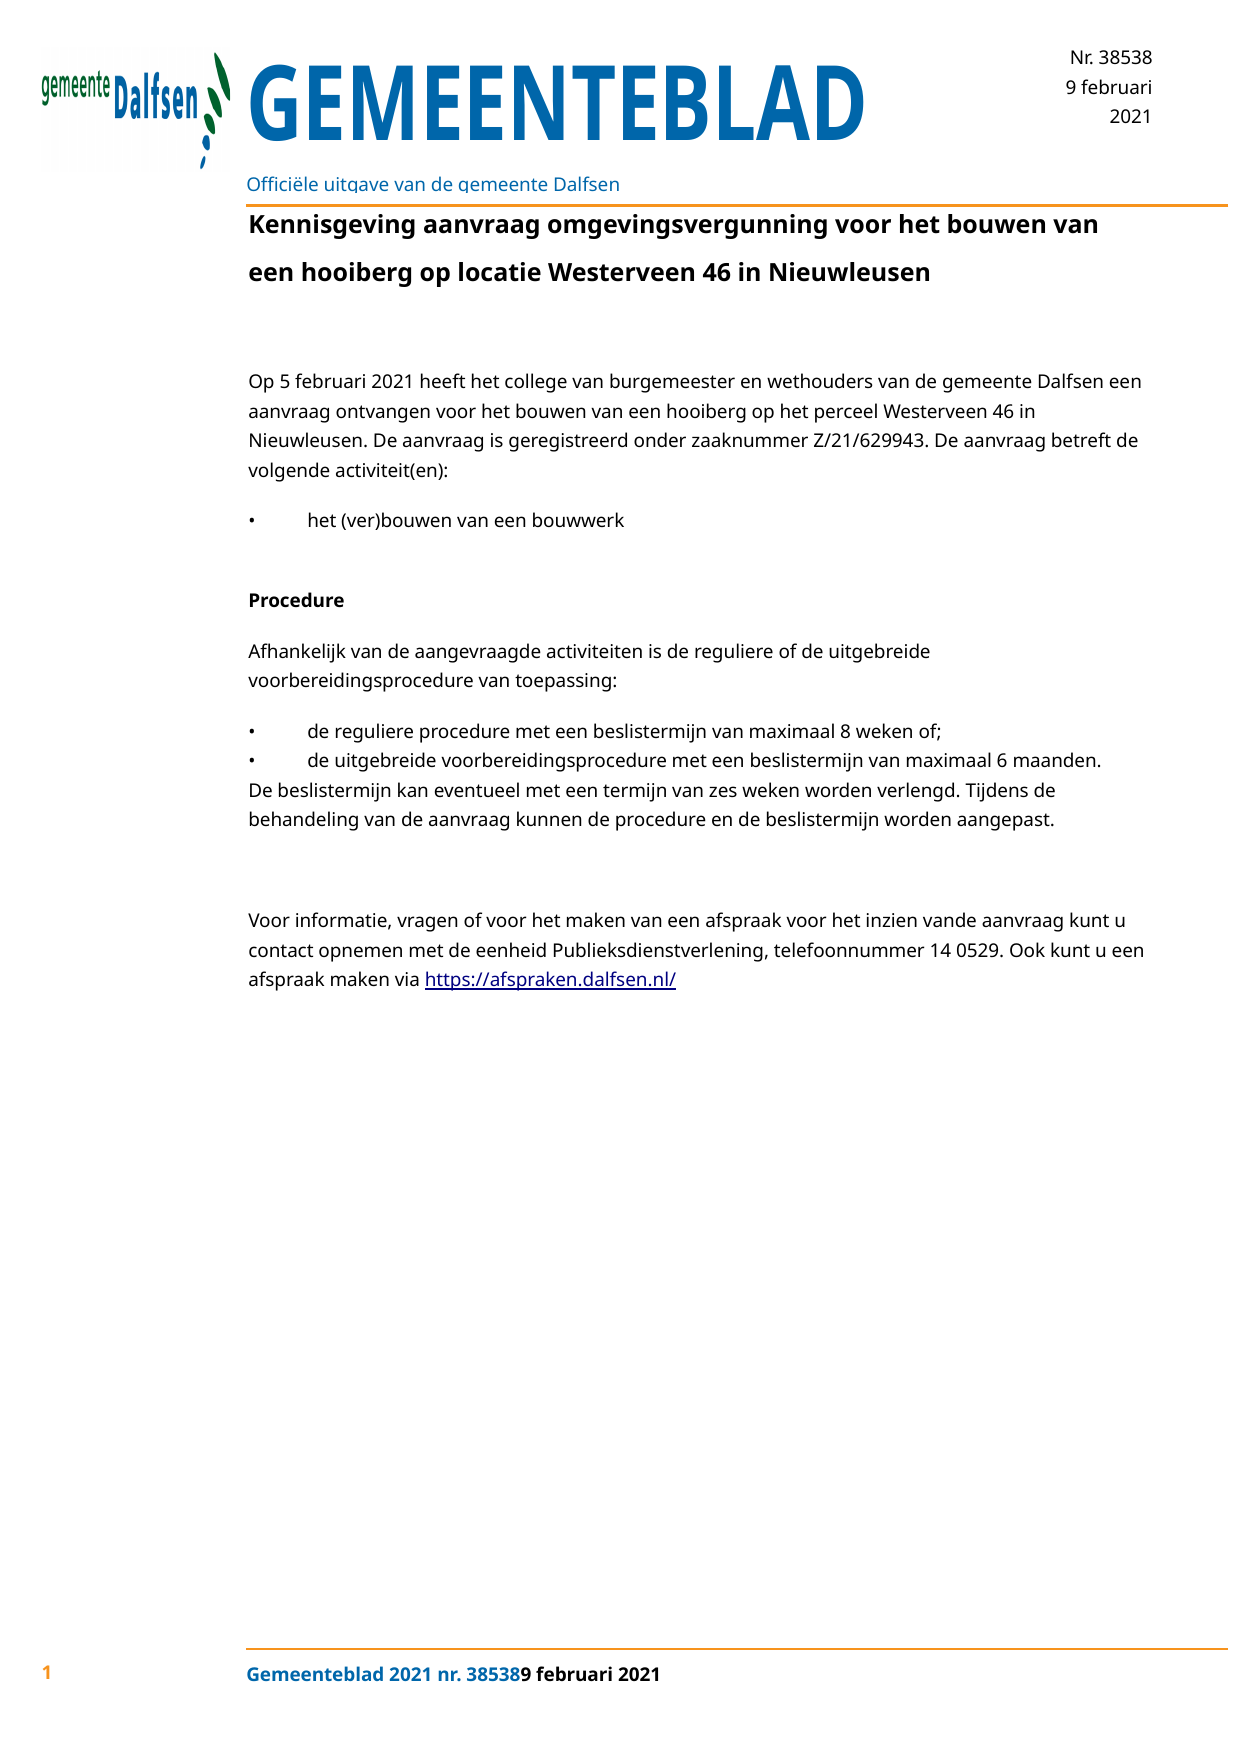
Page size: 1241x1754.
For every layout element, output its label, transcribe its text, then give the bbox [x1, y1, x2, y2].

list de reguliere procedure met een beslistermijn van maximaal 8 weken of; [248, 718, 1152, 744]
text De beslistermijn kan eventueel met een termijn van zes weken worden verlengd. Tijdens de behandeling van de aanvraag kunnen de procedure en de beslistermijn worden aangepast. [248, 777, 1152, 832]
picture [41, 47, 231, 172]
list het (ver)bouwen van een bouwwerk [248, 507, 1152, 533]
text Afhankelijk van de aangevraagde activiteiten is de reguliere of de uitgebreide voorbereidingsprocedure van toepassing: [248, 638, 1152, 693]
text Kennisgeving aanvraag omgevingsvergunning voor het bouwen van een hooiberg op locatie Westerveen 46 in Nieuwleusen [248, 207, 1152, 288]
text Voor informatie, vragen of voor het maken van een afspraak voor het inzien vande aanvraag kunt u contact opnemen met de eenheid Publieksdienstverlening, telefoonnummer 14 0529. Ook kunt u een afspraak maken via https://afspraken.dalfsen.nl/ [248, 907, 1152, 992]
list de uitgebreide voorbereidingsprocedure met een beslistermijn van maximaal 6 maanden. [248, 747, 1152, 773]
text Procedure [248, 587, 1152, 613]
text Op 5 februari 2021 heeft het college van burgemeester en wethouders van de gemeente Dalfsen een aanvraag ontvangen voor het bouwen van een hooiberg op het perceel Westerveen 46 in Nieuwleusen. De aanvraag is geregistreerd onder zaaknummer Z/21/629943. De aanvraag betreft de volgende activiteit(en): [248, 368, 1152, 483]
